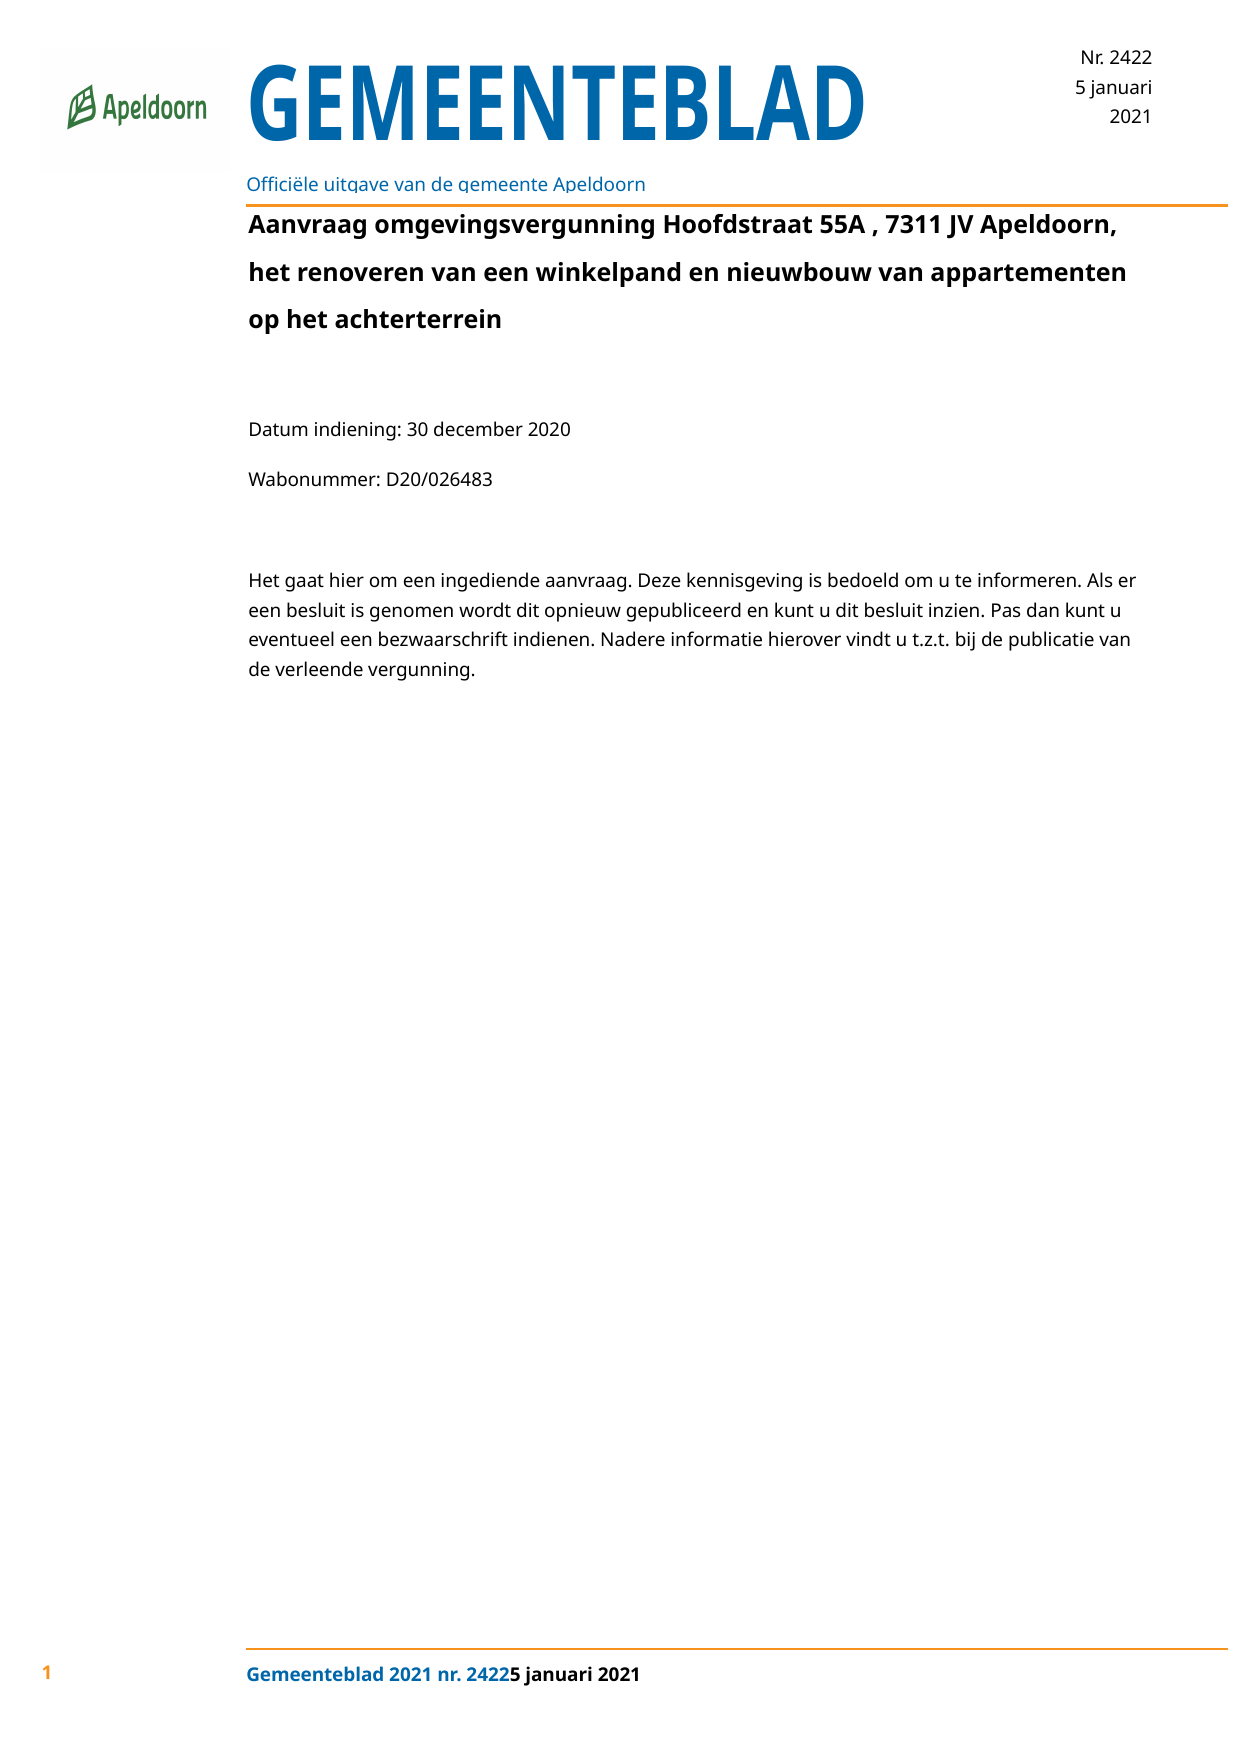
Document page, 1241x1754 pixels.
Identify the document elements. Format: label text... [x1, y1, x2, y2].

text Het gaat hier om een ingediende aanvraag. Deze kennisgeving is bedoeld om u te informeren. Als er een besluit is genomen wordt dit opnieuw gepubliceerd en kunt u dit besluit inzien. Pas dan kunt u eventueel een bezwaarschrift indienen. Nadere informatie hierover vindt u t.z.t. bij de publicatie van de verleende vergunning. [248, 567, 1152, 682]
text Datum indiening: 30 december 2020 [248, 416, 1152, 442]
text Aanvraag omgevingsvergunning Hoofdstraat 55A , 7311 JV Apeldoorn, het renoveren van een winkelpand en nieuwbouw van appartementen op het achterterrein [248, 207, 1152, 336]
text Wabonummer: D20/026483 [248, 466, 1152, 492]
picture [41, 47, 231, 172]
